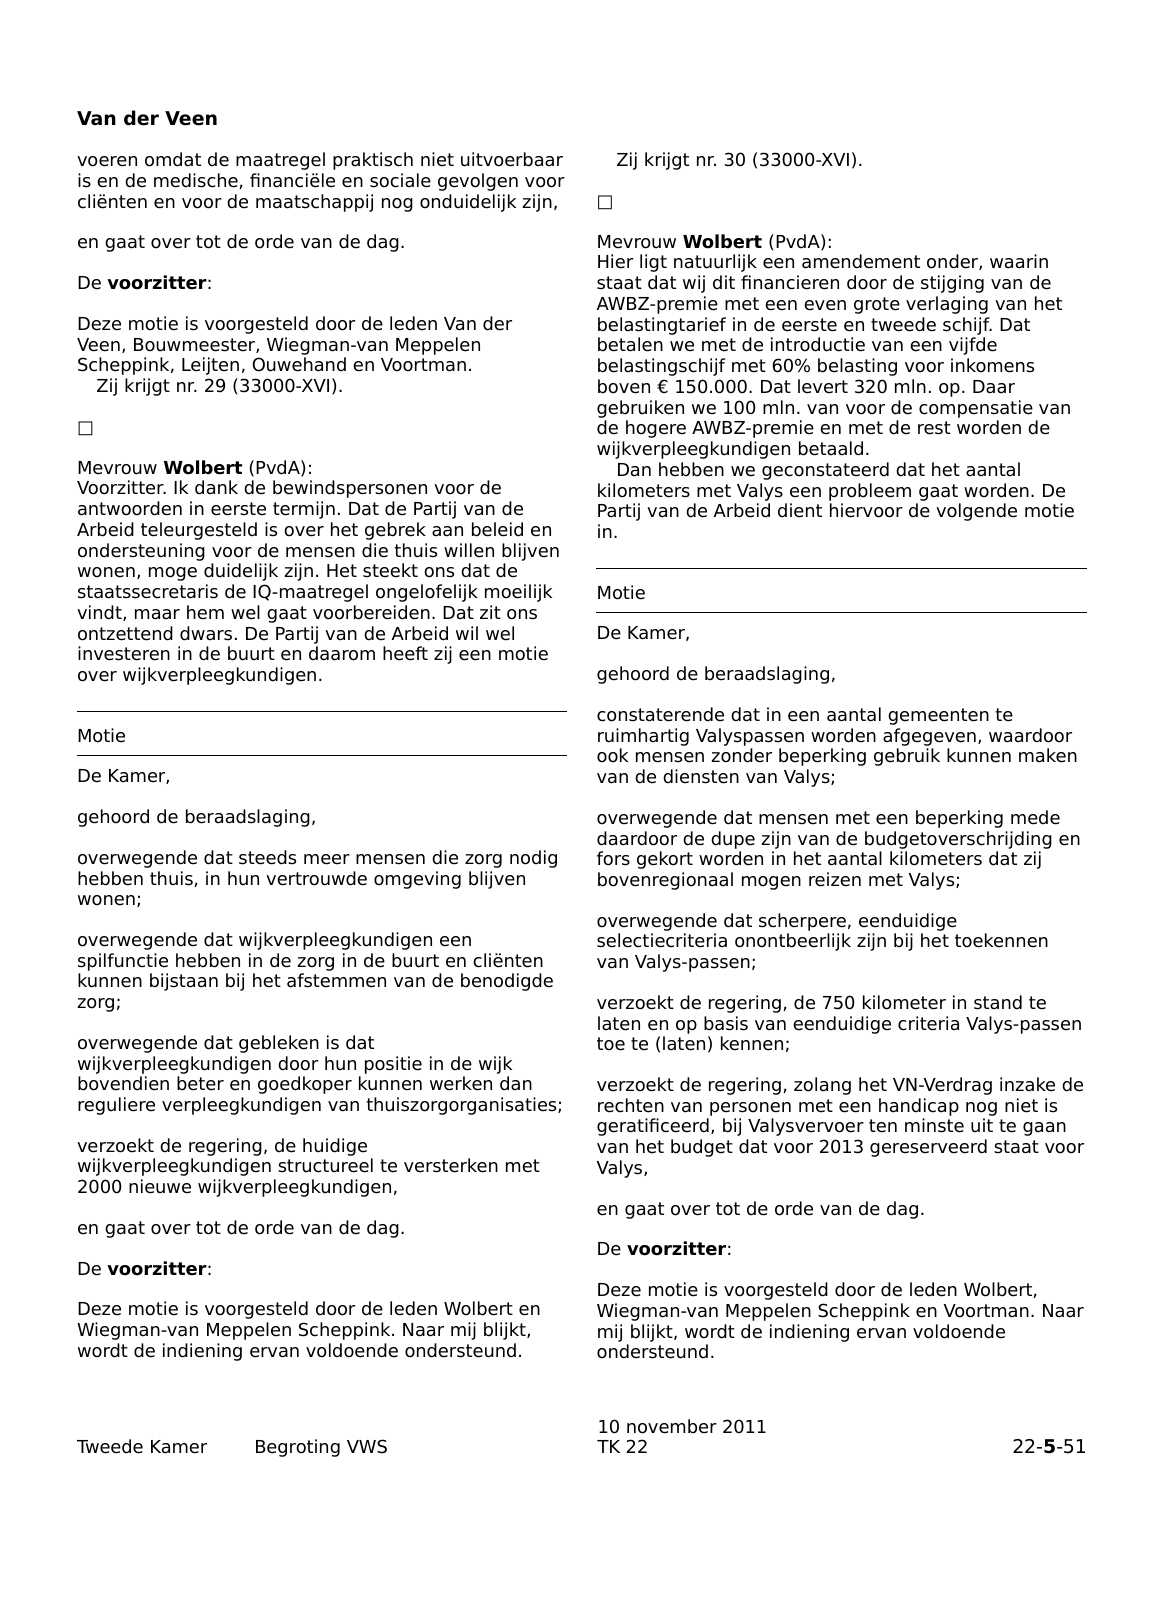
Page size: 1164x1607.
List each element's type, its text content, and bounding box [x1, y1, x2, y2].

text De voorzitter: [77, 273, 567, 294]
text constaterende dat in een aantal gemeenten te ruimhartig Valyspassen worden afgegeven, waardoor ook mensen zonder beperking gebruik kunnen maken van de diensten van Valys; [596, 705, 1087, 788]
text verzoekt de regering, de 750 kilometer in stand te laten en op basis van eenduidige criteria Valys-passen toe te (laten) kennen; [596, 993, 1087, 1055]
text De Kamer, [77, 766, 567, 787]
text Dan hebben we geconstateerd dat het aantal kilometers met Valys een probleem gaat worden. De Partij van de Arbeid dient hiervoor de volgende motie in. [596, 460, 1087, 543]
text Mevrouw Wolbert (PvdA): [77, 457, 567, 478]
text Mevrouw Wolbert (PvdA): [596, 232, 1087, 252]
text Deze motie is voorgesteld door de leden Wolbert, Wiegman-van Meppelen Scheppink en Voortman. Naar mij blijkt, wordt de indiening ervan voldoende ondersteund. [596, 1280, 1087, 1363]
text De voorzitter: [77, 1258, 567, 1279]
text en gaat over tot de orde van de dag. [596, 1198, 1087, 1219]
text overwegende dat gebleken is dat wijkverpleegkundigen door hun positie in de wijk bovendien beter en goedkoper kunnen werken dan reguliere verpleegkundigen van thuiszorgorganisaties; [77, 1033, 567, 1116]
text voeren omdat de maatregel praktisch niet uitvoerbaar is en de medische, financiële en sociale gevolgen voor cliënten en voor de maatschappij nog onduidelijk zijn, [77, 150, 567, 212]
text verzoekt de regering, zolang het VN-Verdrag inzake de rechten van personen met een handicap nog niet is geratificeerd, bij Valysvervoer ten minste uit te gaan van het budget dat voor 2013 gereserveerd staat voor Valys, [596, 1075, 1087, 1178]
text □ [596, 191, 1087, 212]
text De Kamer, [596, 623, 1087, 644]
text overwegende dat wijkverpleegkundigen een spilfunctie hebben in de zorg in de buurt en cliënten kunnen bijstaan bij het afstemmen van de benodigde zorg; [77, 930, 567, 1013]
text en gaat over tot de orde van de dag. [77, 1218, 567, 1238]
text Motie [596, 582, 1087, 603]
text gehoord de beraadslaging, [596, 664, 1087, 685]
text overwegende dat mensen met een beperking mede daardoor de dupe zijn van de budgetoverschrijding en fors gekort worden in het aantal kilometers dat zij bovenregionaal mogen reizen met Valys; [596, 808, 1087, 891]
text De voorzitter: [596, 1239, 1087, 1260]
text Hier ligt natuurlijk een amendement onder, waarin staat dat wij dit financieren door de stijging van de AWBZ-premie met een even grote verlaging van het belastingtarief in de eerste en tweede schijf. Dat betalen we met de introductie van een vijfde belastingschijf met 60% belasting voor inkomens boven € 150.000. Dat levert 320 mln. op. Daar gebruiken we 100 mln. van voor de compensatie van de hogere AWBZ-premie en met de rest worden de wijkverpleegkundigen betaald. [596, 252, 1087, 460]
text Voorzitter. Ik dank de bewindspersonen voor de antwoorden in eerste termijn. Dat de Partij van de Arbeid teleurgesteld is over het gebrek aan beleid en ondersteuning voor de mensen die thuis willen blijven wonen, moge duidelijk zijn. Het steekt ons dat de staatssecretaris de IQ-maatregel ongelofelijk moeilijk vindt, maar hem wel gaat voorbereiden. Dat zit ons ontzettend dwars. De Partij van de Arbeid wil wel investeren in de buurt en daarom heeft zij een motie over wijkverpleegkundigen. [77, 478, 567, 686]
text Deze motie is voorgesteld door de leden Wolbert en Wiegman-van Meppelen Scheppink. Naar mij blijkt, wordt de indiening ervan voldoende ondersteund. [77, 1299, 567, 1361]
text en gaat over tot de orde van de dag. [77, 232, 567, 253]
text Zij krijgt nr. 30 (33000-XVI). [596, 150, 1087, 171]
text gehoord de beraadslaging, [77, 807, 567, 828]
text Deze motie is voorgesteld door de leden Van der Veen, Bouwmeester, Wiegman-van Meppelen Scheppink, Leijten, Ouwehand en Voortman. [77, 314, 567, 376]
text Zij krijgt nr. 29 (33000-XVI). [77, 376, 567, 397]
text □ [77, 417, 567, 437]
text overwegende dat steeds meer mensen die zorg nodig hebben thuis, in hun vertrouwde omgeving blijven wonen; [77, 848, 567, 910]
text overwegende dat scherpere, eenduidige selectiecriteria onontbeerlijk zijn bij het toekennen van Valys-passen; [596, 911, 1087, 973]
text verzoekt de regering, de huidige wijkverpleegkundigen structureel te versterken met 2000 nieuwe wijkverpleegkundigen, [77, 1136, 567, 1198]
text Motie [77, 725, 567, 746]
